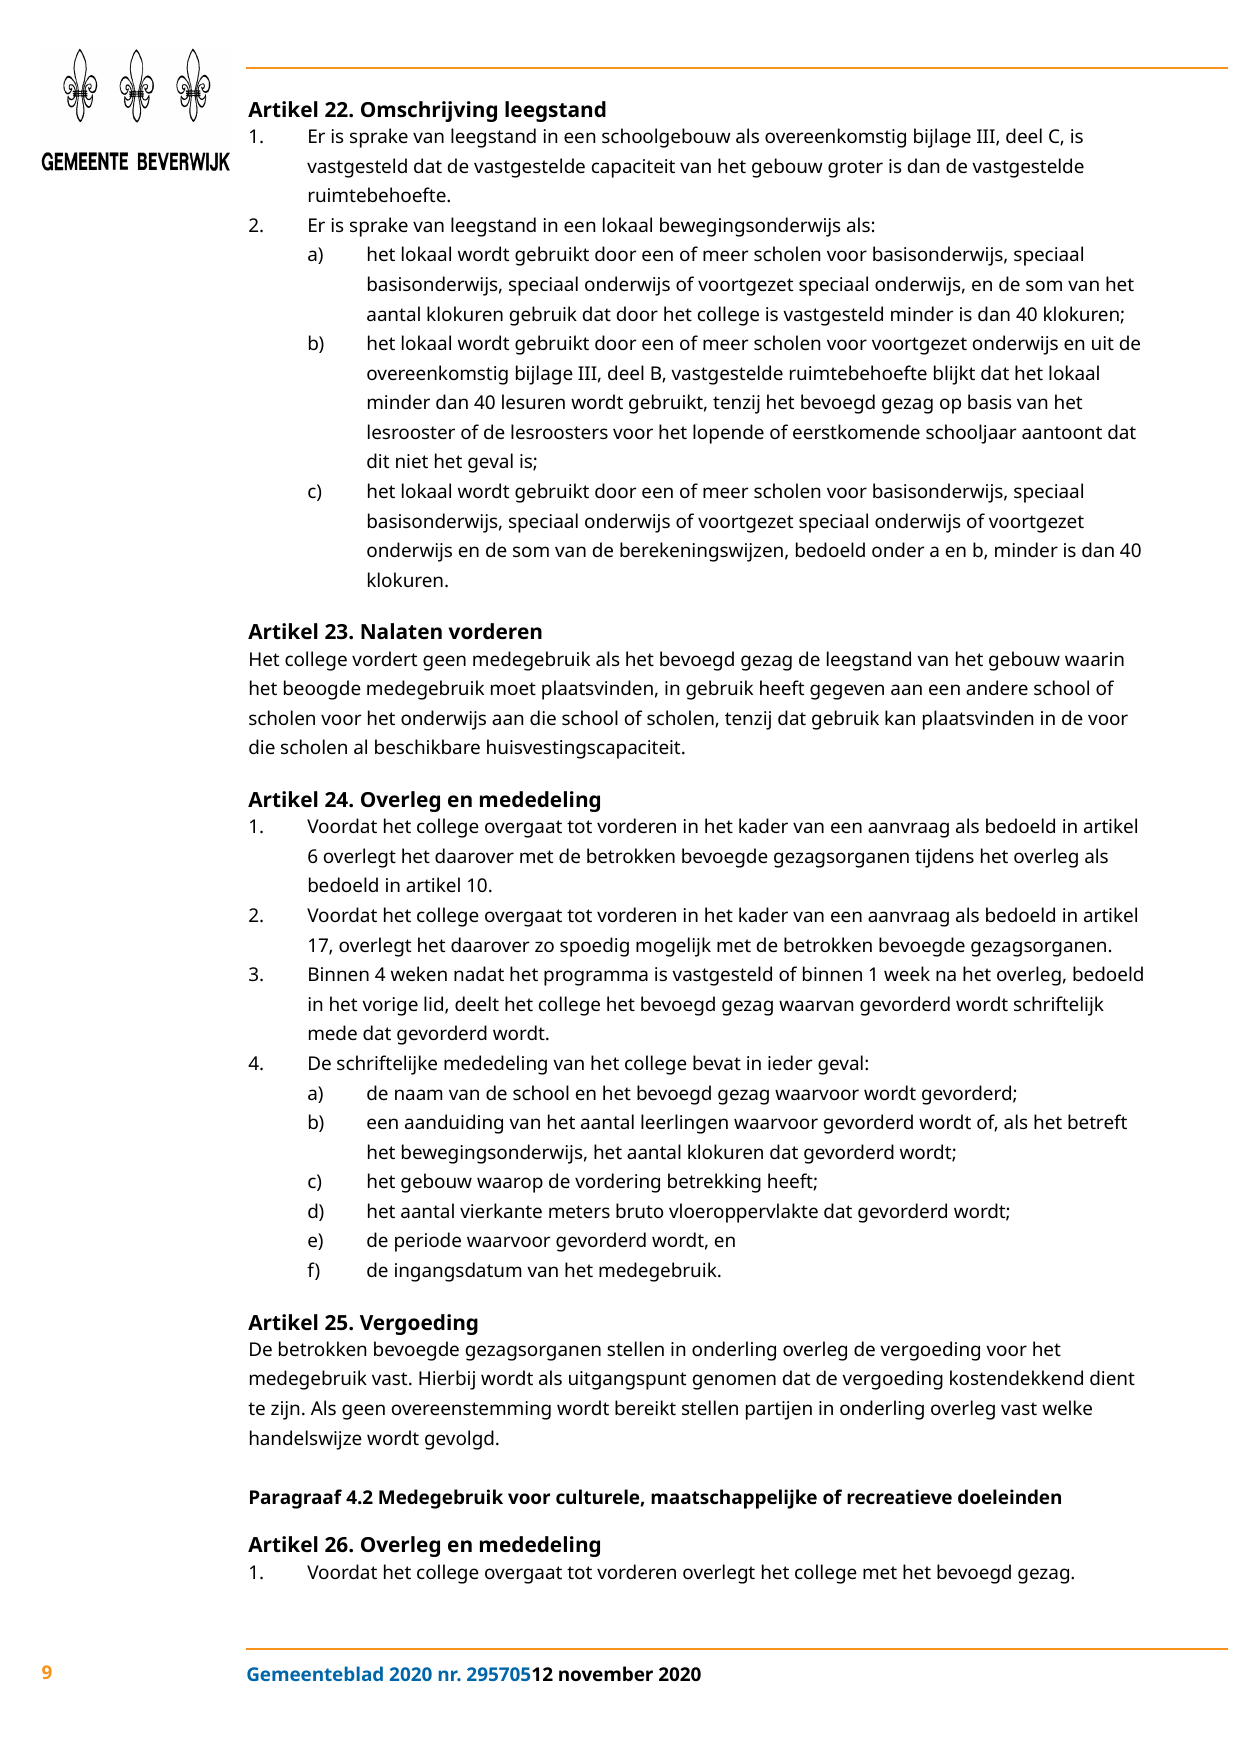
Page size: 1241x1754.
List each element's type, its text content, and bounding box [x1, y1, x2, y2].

list Binnen 4 weken nadat het programma is vastgesteld of binnen 1 week na het overleg, bedoeld in het vorige lid, deelt het college het bevoegd gezag waarvan gevorderd wordt schriftelijk mede dat gevorderd wordt. [248, 961, 1152, 1046]
list de naam van de school en het bevoegd gezag waarvoor wordt gevorderd; [307, 1080, 1152, 1105]
text Het college vordert geen medegebruik als het bevoegd gezag de leegstand van het gebouw waarin het beoogde medegebruik moet plaatsvinden, in gebruik heeft gegeven aan een andere school of scholen voor het onderwijs aan die school of scholen, tenzij dat gebruik kan plaatsvinden in de voor die scholen al beschikbare huisvestingscapaciteit. [248, 646, 1152, 760]
list Voordat het college overgaat tot vorderen in het kader van een aanvraag als bedoeld in artikel 6 overlegt het daarover met de betrokken bevoegde gezagsorganen tijdens het overleg als bedoeld in artikel 10. [248, 813, 1152, 898]
text Artikel 24. Overleg en mededeling [248, 785, 1152, 813]
list een aanduiding van het aantal leerlingen waarvoor gevorderd wordt of, als het betreft het bewegingsonderwijs, het aantal klokuren dat gevorderd wordt; [307, 1109, 1152, 1164]
text Artikel 26. Overleg en mededeling [248, 1531, 1152, 1559]
text Artikel 23. Nalaten vorderen [248, 617, 1152, 646]
list Er is sprake van leegstand in een schoolgebouw als overeenkomstig bijlage III, deel C, is vastgesteld dat de vastgestelde capaciteit van het gebouw groter is dan de vastgestelde ruimtebehoefte. [248, 123, 1152, 208]
text Paragraaf 4.2 Medegebruik voor culturele, maatschappelijke of recreatieve doeleinden [248, 1484, 1152, 1510]
picture [41, 47, 231, 172]
list de ingangsdatum van het medegebruik. [307, 1257, 1152, 1283]
list het lokaal wordt gebruikt door een of meer scholen voor basisonderwijs, speciaal basisonderwijs, speciaal onderwijs of voortgezet speciaal onderwijs of voortgezet onderwijs en de som van de berekeningswijzen, bedoeld onder a en b, minder is dan 40 klokuren. [307, 478, 1152, 593]
list de periode waarvoor gevorderd wordt, en [307, 1228, 1152, 1253]
text Artikel 22. Omschrijving leegstand [248, 95, 1152, 123]
list het lokaal wordt gebruikt door een of meer scholen voor basisonderwijs, speciaal basisonderwijs, speciaal onderwijs of voortgezet speciaal onderwijs, en de som van het aantal klokuren gebruik dat door het college is vastgesteld minder is dan 40 klokuren; [307, 242, 1152, 326]
list het lokaal wordt gebruikt door een of meer scholen voor voortgezet onderwijs en uit de overeenkomstig bijlage III, deel B, vastgestelde ruimtebehoefte blijkt dat het lokaal minder dan 40 lesuren wordt gebruikt, tenzij het bevoegd gezag op basis van het lesrooster of de lesroosters voor het lopende of eerstkomende schooljaar aantoont dat dit niet het geval is; [307, 330, 1152, 474]
list het aantal vierkante meters bruto vloeroppervlakte dat gevorderd wordt; [307, 1198, 1152, 1224]
list De schriftelijke mededeling van het college bevat in ieder geval: [248, 1050, 1152, 1076]
list Voordat het college overgaat tot vorderen in het kader van een aanvraag als bedoeld in artikel 17, overlegt het daarover zo spoedig mogelijk met de betrokken bevoegde gezagsorganen. [248, 902, 1152, 957]
text Artikel 25. Vergoeding [248, 1308, 1152, 1336]
text De betrokken bevoegde gezagsorganen stellen in onderling overleg de vergoeding voor het medegebruik vast. Hierbij wordt als uitgangspunt genomen dat de vergoeding kostendekkend dient te zijn. Als geen overeenstemming wordt bereikt stellen partijen in onderling overleg vast welke handelswijze wordt gevolgd. [248, 1336, 1152, 1451]
list Voordat het college overgaat tot vorderen overlegt het college met het bevoegd gezag. [248, 1559, 1152, 1585]
list het gebouw waarop de vordering betrekking heeft; [307, 1168, 1152, 1194]
list Er is sprake van leegstand in een lokaal bewegingsonderwijs als: [248, 212, 1152, 238]
